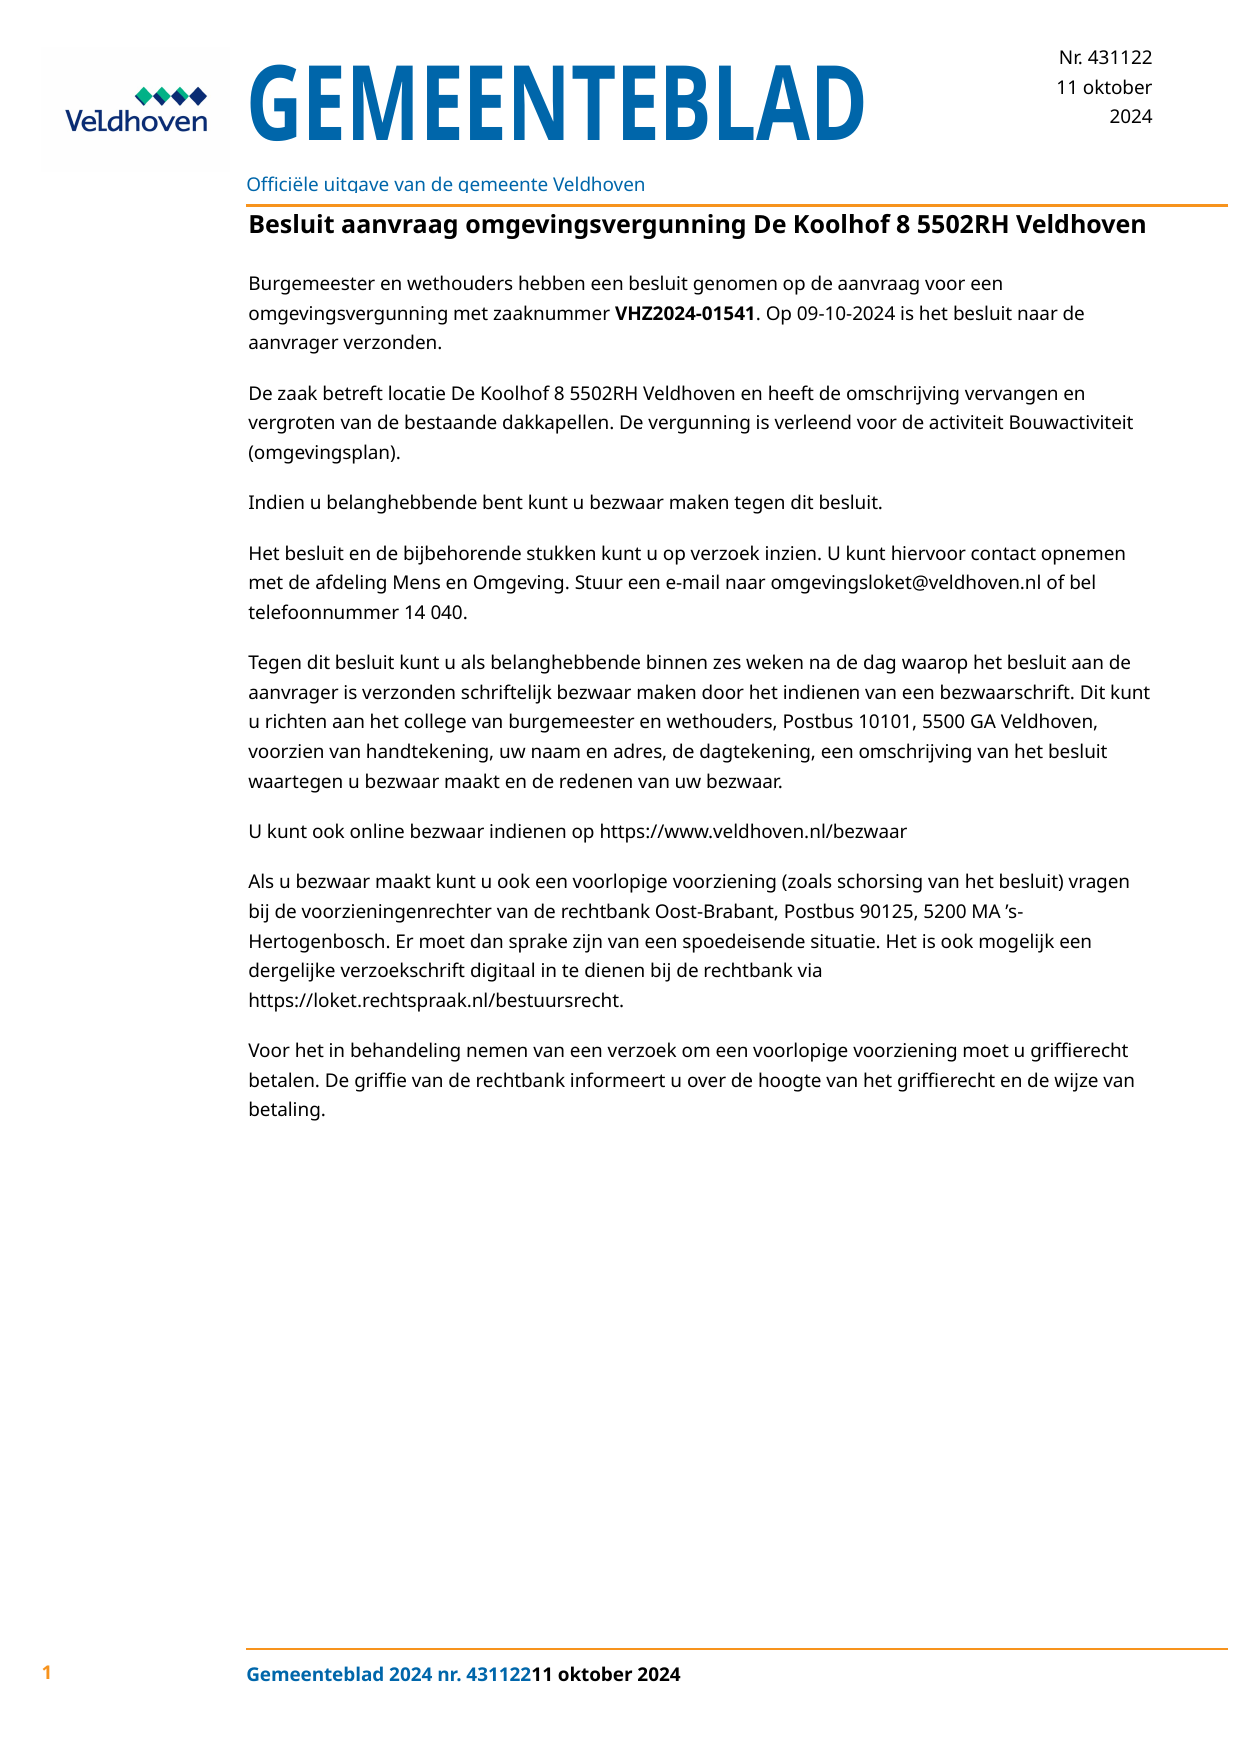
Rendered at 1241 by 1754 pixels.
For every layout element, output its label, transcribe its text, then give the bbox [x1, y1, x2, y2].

text Burgemeester en wethouders hebben een besluit genomen op de aanvraag voor een omgevingsvergunning met zaaknummer VHZ2024-01541. Op 09-10-2024 is het besluit naar de aanvrager verzonden. [248, 270, 1152, 355]
picture [41, 47, 231, 172]
text De zaak betreft locatie De Koolhof 8 5502RH Veldhoven en heeft de omschrijving vervangen en vergroten van de bestaande dakkapellen. De vergunning is verleend voor de activiteit Bouwactiviteit (omgevingsplan). [248, 380, 1152, 465]
text Tegen dit besluit kunt u als belanghebbende binnen zes weken na de dag waarop het besluit aan de aanvrager is verzonden schriftelijk bezwaar maken door het indienen van een bezwaarschrift. Dit kunt u richten aan het college van burgemeester en wethouders, Postbus 10101, 5500 GA Veldhoven, voorzien van handtekening, uw naam en adres, de dagtekening, een omschrijving van het besluit waartegen u bezwaar maakt en de redenen van uw bezwaar. [248, 649, 1152, 793]
text Als u bezwaar maakt kunt u ook een voorlopige voorziening (zoals schorsing van het besluit) vragen bij de voorzieningenrechter van de rechtbank Oost-Brabant, Postbus 90125, 5200 MA ’s-Hertogenbosch. Er moet dan sprake zijn van een spoedeisende situatie. Het is ook mogelijk een dergelijke verzoekschrift digitaal in te dienen bij de rechtbank via https://loket.rechtspraak.nl/bestuursrecht. [248, 869, 1152, 1013]
text U kunt ook online bezwaar indienen op https://www.veldhoven.nl/bezwaar [248, 818, 1152, 844]
text Besluit aanvraag omgevingsvergunning De Koolhof 8 5502RH Veldhoven [248, 207, 1152, 241]
text Indien u belanghebbende bent kunt u bezwaar maken tegen dit besluit. [248, 489, 1152, 515]
text Voor het in behandeling nemen van een verzoek om een voorlopige voorziening moet u griffierecht betalen. De griffie van de rechtbank informeert u over de hoogte van het griffierecht en de wijze van betaling. [248, 1037, 1152, 1122]
text Het besluit en de bijbehorende stukken kunt u op verzoek inzien. U kunt hiervoor contact opnemen met de afdeling Mens en Omgeving. Stuur een e-mail naar omgevingsloket@veldhoven.nl of bel telefoonnummer 14 040. [248, 540, 1152, 625]
